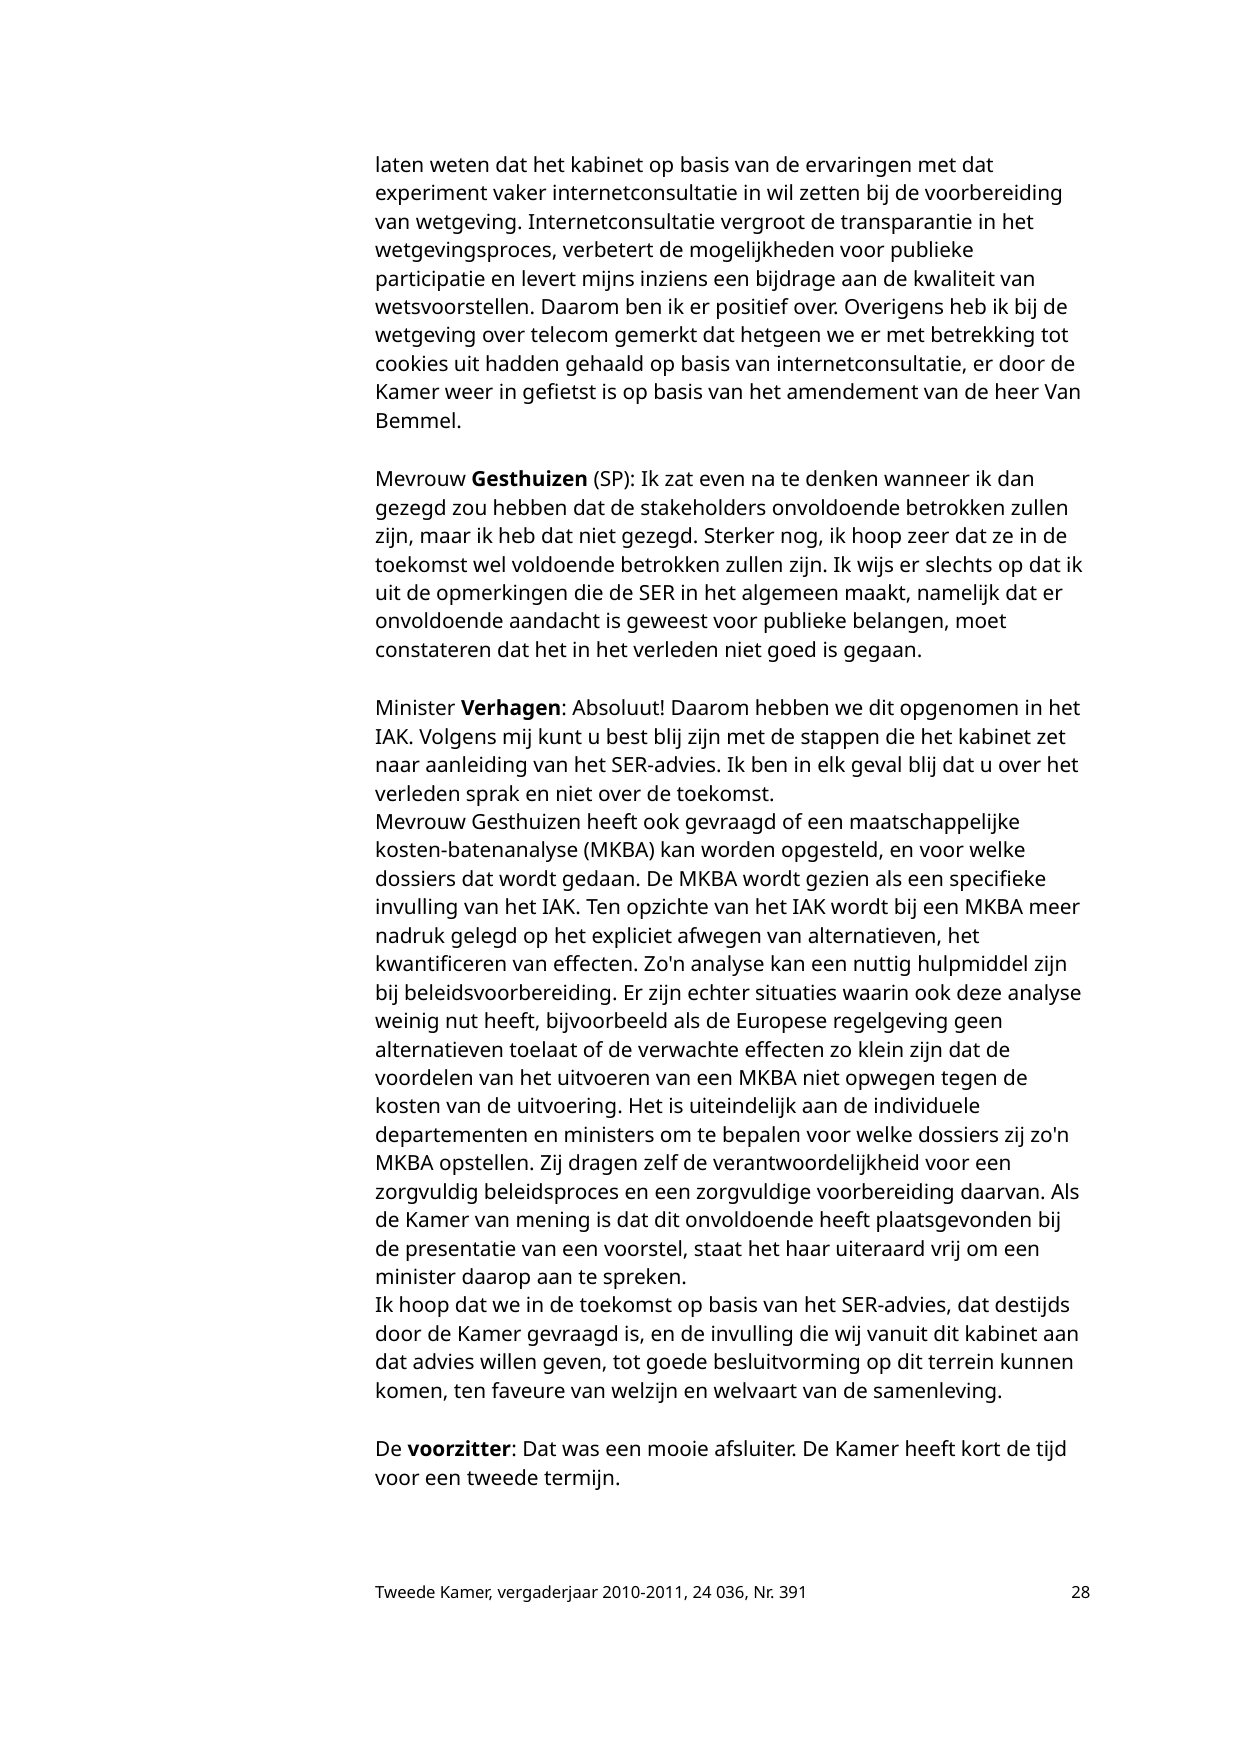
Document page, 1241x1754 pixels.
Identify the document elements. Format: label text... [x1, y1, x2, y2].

text Minister Verhagen: Absoluut! Daarom hebben we dit opgenomen in het IAK. Volgens mij kunt u best blij zijn met de stappen die het kabinet zet naar aanleiding van het SER-advies. Ik ben in elk geval blij dat u over het verleden sprak en niet over de toekomst. [375, 693, 1090, 807]
text Mevrouw Gesthuizen (SP): Ik zat even na te denken wanneer ik dan gezegd zou hebben dat de stakeholders onvoldoende betrokken zullen zijn, maar ik heb dat niet gezegd. Sterker nog, ik hoop zeer dat ze in de toekomst wel voldoende betrokken zullen zijn. Ik wijs er slechts op dat ik uit de opmerkingen die de SER in het algemeen maakt, namelijk dat er onvoldoende aandacht is geweest voor publieke belangen, moet constateren dat het in het verleden niet goed is gegaan. [375, 464, 1090, 663]
text Mevrouw Gesthuizen heeft ook gevraagd of een maatschappelijke kosten-batenanalyse (MKBA) kan worden opgesteld, en voor welke dossiers dat wordt gedaan. De MKBA wordt gezien als een specifieke invulling van het IAK. Ten opzichte van het IAK wordt bij een MKBA meer nadruk gelegd op het expliciet afwegen van alternatieven, het kwantificeren van effecten. Zo'n analyse kan een nuttig hulpmiddel zijn bij beleidsvoorbereiding. Er zijn echter situaties waarin ook deze analyse weinig nut heeft, bijvoorbeeld als de Europese regelgeving geen alternatieven toelaat of de verwachte effecten zo klein zijn dat de voordelen van het uitvoeren van een MKBA niet opwegen tegen de kosten van de uitvoering. Het is uiteindelijk aan de individuele departementen en ministers om te bepalen voor welke dossiers zij zo'n MKBA opstellen. Zij dragen zelf de verantwoordelijkheid voor een zorgvuldig beleidsproces en een zorgvuldige voorbereiding daarvan. Als de Kamer van mening is dat dit onvoldoende heeft plaatsgevonden bij de presentatie van een voorstel, staat het haar uiteraard vrij om een minister daarop aan te spreken. [375, 807, 1090, 1291]
text Ik hoop dat we in de toekomst op basis van het SER-advies, dat destijds door de Kamer gevraagd is, en de invulling die wij vanuit dit kabinet aan dat advies willen geven, tot goede besluitvorming op dit terrein kunnen komen, ten faveure van welzijn en welvaart van de samenleving. [375, 1291, 1090, 1404]
text laten weten dat het kabinet op basis van de ervaringen met dat experiment vaker internetconsultatie in wil zetten bij de voorbereiding van wetgeving. Internetconsultatie vergroot de transparantie in het wetgevingsproces, verbetert de mogelijkheden voor publieke participatie en levert mijns inziens een bijdrage aan de kwaliteit van wetsvoorstellen. Daarom ben ik er positief over. Overigens heb ik bij de wetgeving over telecom gemerkt dat hetgeen we er met betrekking tot cookies uit hadden gehaald op basis van internetconsultatie, er door de Kamer weer in gefietst is op basis van het amendement van de heer Van Bemmel. [375, 150, 1090, 434]
text De voorzitter: Dat was een mooie afsluiter. De Kamer heeft kort de tijd voor een tweede termijn. [375, 1434, 1090, 1491]
